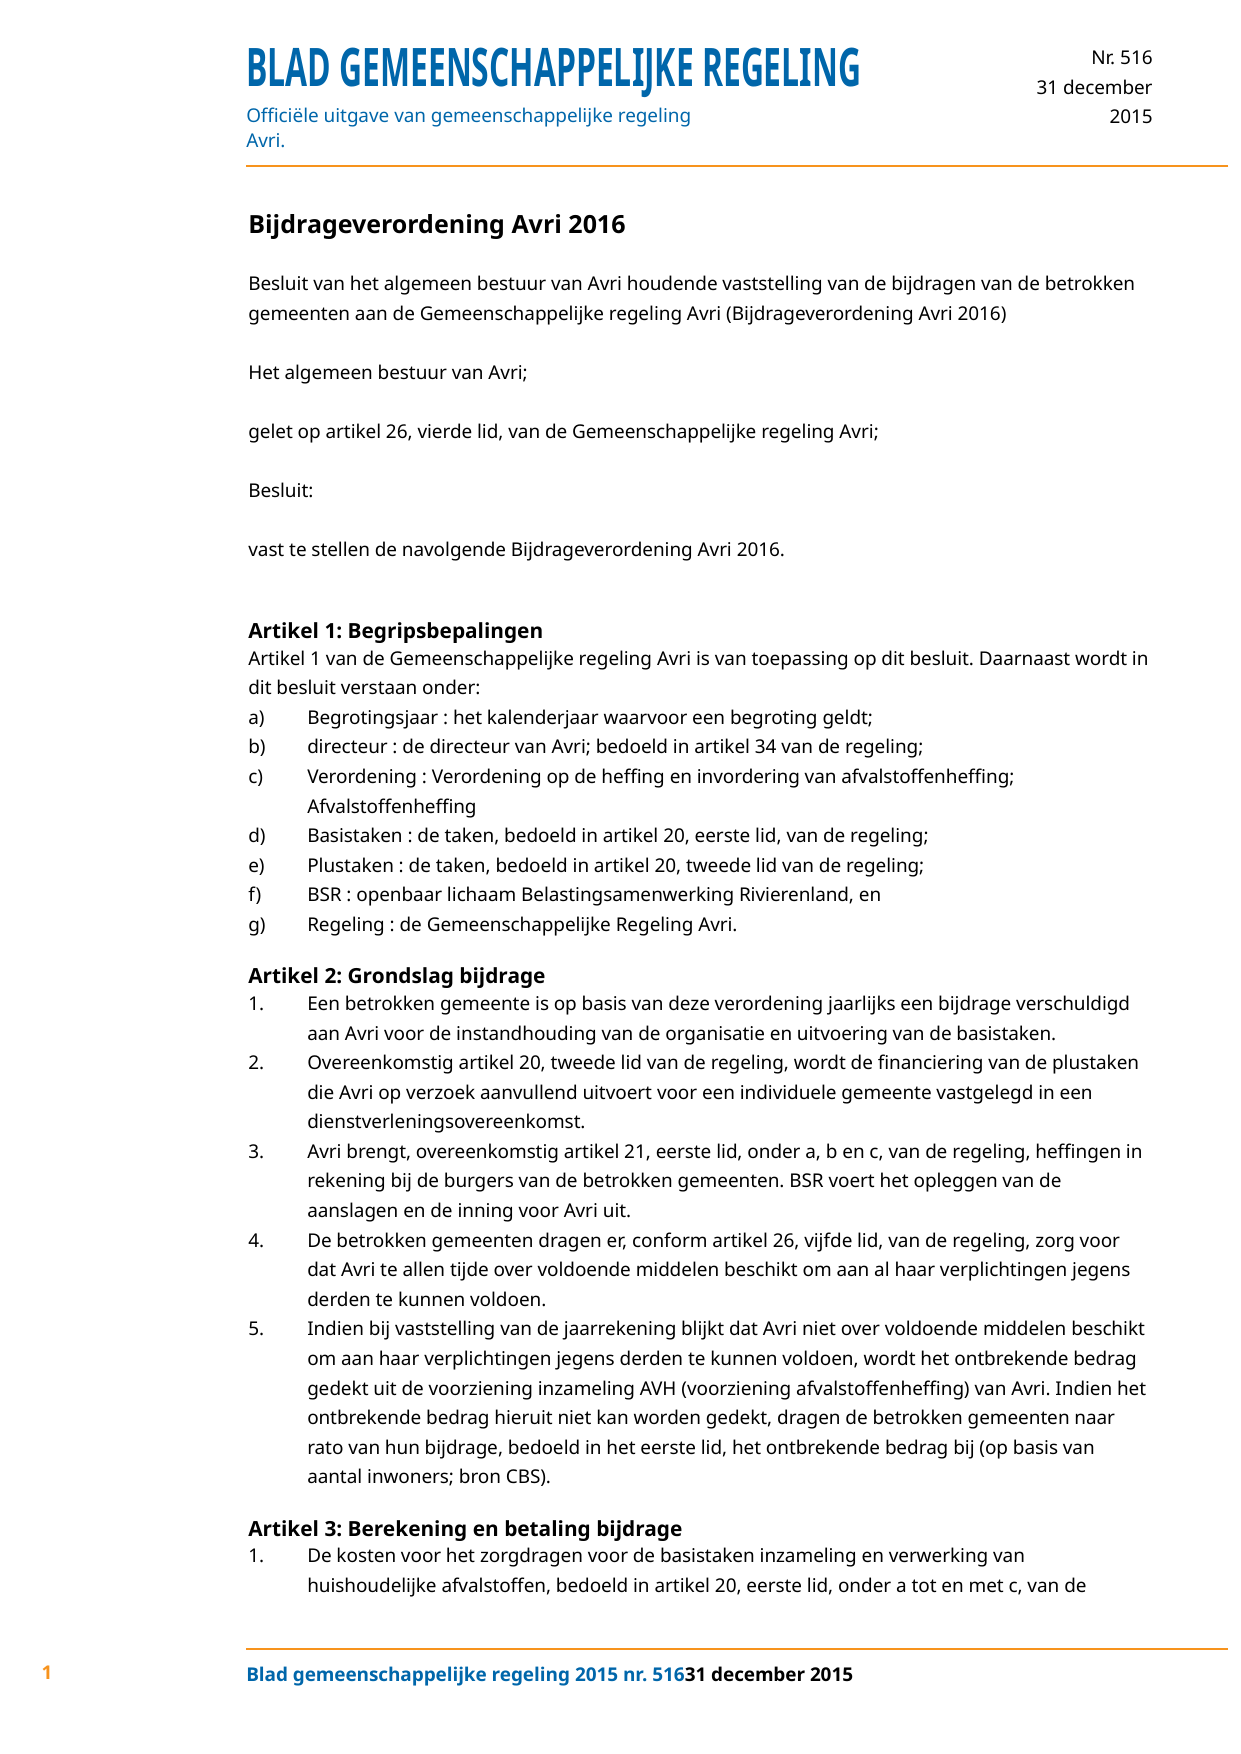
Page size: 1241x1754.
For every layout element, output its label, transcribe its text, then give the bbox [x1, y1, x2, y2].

text vast te stellen de navolgende Bijdrageverordening Avri 2016. [248, 537, 1152, 562]
list Begrotingsjaar : het kalenderjaar waarvoor een begroting geldt; [248, 704, 1152, 730]
list Verordening : Verordening op de heffing en invordering van afvalstoffenheffing; Afvalstoffenheffing [248, 763, 1152, 819]
list Een betrokken gemeente is op basis van deze verordening jaarlijks een bijdrage verschuldigd aan Avri voor de instandhouding van de organisatie en uitvoering van de basistaken. [248, 990, 1152, 1045]
list De kosten voor het zorgdragen voor de basistaken inzameling en verwerking van huishoudelijke afvalstoffen, bedoeld in artikel 20, eerste lid, onder a tot en met c, van de [248, 1542, 1152, 1598]
list De betrokken gemeenten dragen er, conform artikel 26, vijfde lid, van de regeling, zorg voor dat Avri te allen tijde over voldoende middelen beschikt om aan al haar verplichtingen jegens derden te kunnen voldoen. [248, 1227, 1152, 1312]
picture [41, 47, 231, 172]
list Regeling : de Gemeenschappelijke Regeling Avri. [248, 911, 1152, 937]
list Plustaken : de taken, bedoeld in artikel 20, tweede lid van de regeling; [248, 852, 1152, 878]
text Artikel 2: Grondslag bijdrage [248, 962, 1152, 990]
list Avri brengt, overeenkomstig artikel 21, eerste lid, onder a, b en c, van de regeling, heffingen in rekening bij de burgers van de betrokken gemeenten. BSR voert het opleggen van de aanslagen en de inning voor Avri uit. [248, 1138, 1152, 1223]
list BSR : openbaar lichaam Belastingsamenwerking Rivierenland, en [248, 882, 1152, 907]
list Overeenkomstig artikel 20, tweede lid van de regeling, wordt de financiering van de plustaken die Avri op verzoek aanvullend uitvoert voor een individuele gemeente vastgelegd in een dienstverleningsovereenkomst. [248, 1049, 1152, 1134]
text gelet op artikel 26, vierde lid, van de Gemeenschappelijke regeling Avri; [248, 418, 1152, 444]
text Besluit van het algemeen bestuur van Avri houdende vaststelling van de bijdragen van de betrokken gemeenten aan de Gemeenschappelijke regeling Avri (Bijdrageverordening Avri 2016) [248, 270, 1152, 326]
list directeur : de directeur van Avri; bedoeld in artikel 34 van de regeling; [248, 734, 1152, 759]
text Besluit: [248, 477, 1152, 503]
text Het algemeen bestuur van Avri; [248, 359, 1152, 385]
list Basistaken : de taken, bedoeld in artikel 20, eerste lid, van de regeling; [248, 822, 1152, 848]
list Indien bij vaststelling van de jaarrekening blijkt dat Avri niet over voldoende middelen beschikt om aan haar verplichtingen jegens derden te kunnen voldoen, wordt het ontbrekende bedrag gedekt uit de voorziening inzameling AVH (voorziening afvalstoffenheffing) van Avri. Indien het ontbrekende bedrag hieruit niet kan worden gedekt, dragen de betrokken gemeenten naar rato van hun bijdrage, bedoeld in het eerste lid, het ontbrekende bedrag bij (op basis van aantal inwoners; bron CBS). [248, 1316, 1152, 1489]
text Bijdrageverordening Avri 2016 [248, 207, 1152, 241]
text Artikel 3: Berekening en betaling bijdrage [248, 1514, 1152, 1542]
text Artikel 1 van de Gemeenschappelijke regeling Avri is van toepassing op dit besluit. Daarnaast wordt in dit besluit verstaan onder: [248, 645, 1152, 700]
text Artikel 1: Begripsbepalingen [248, 617, 1152, 645]
